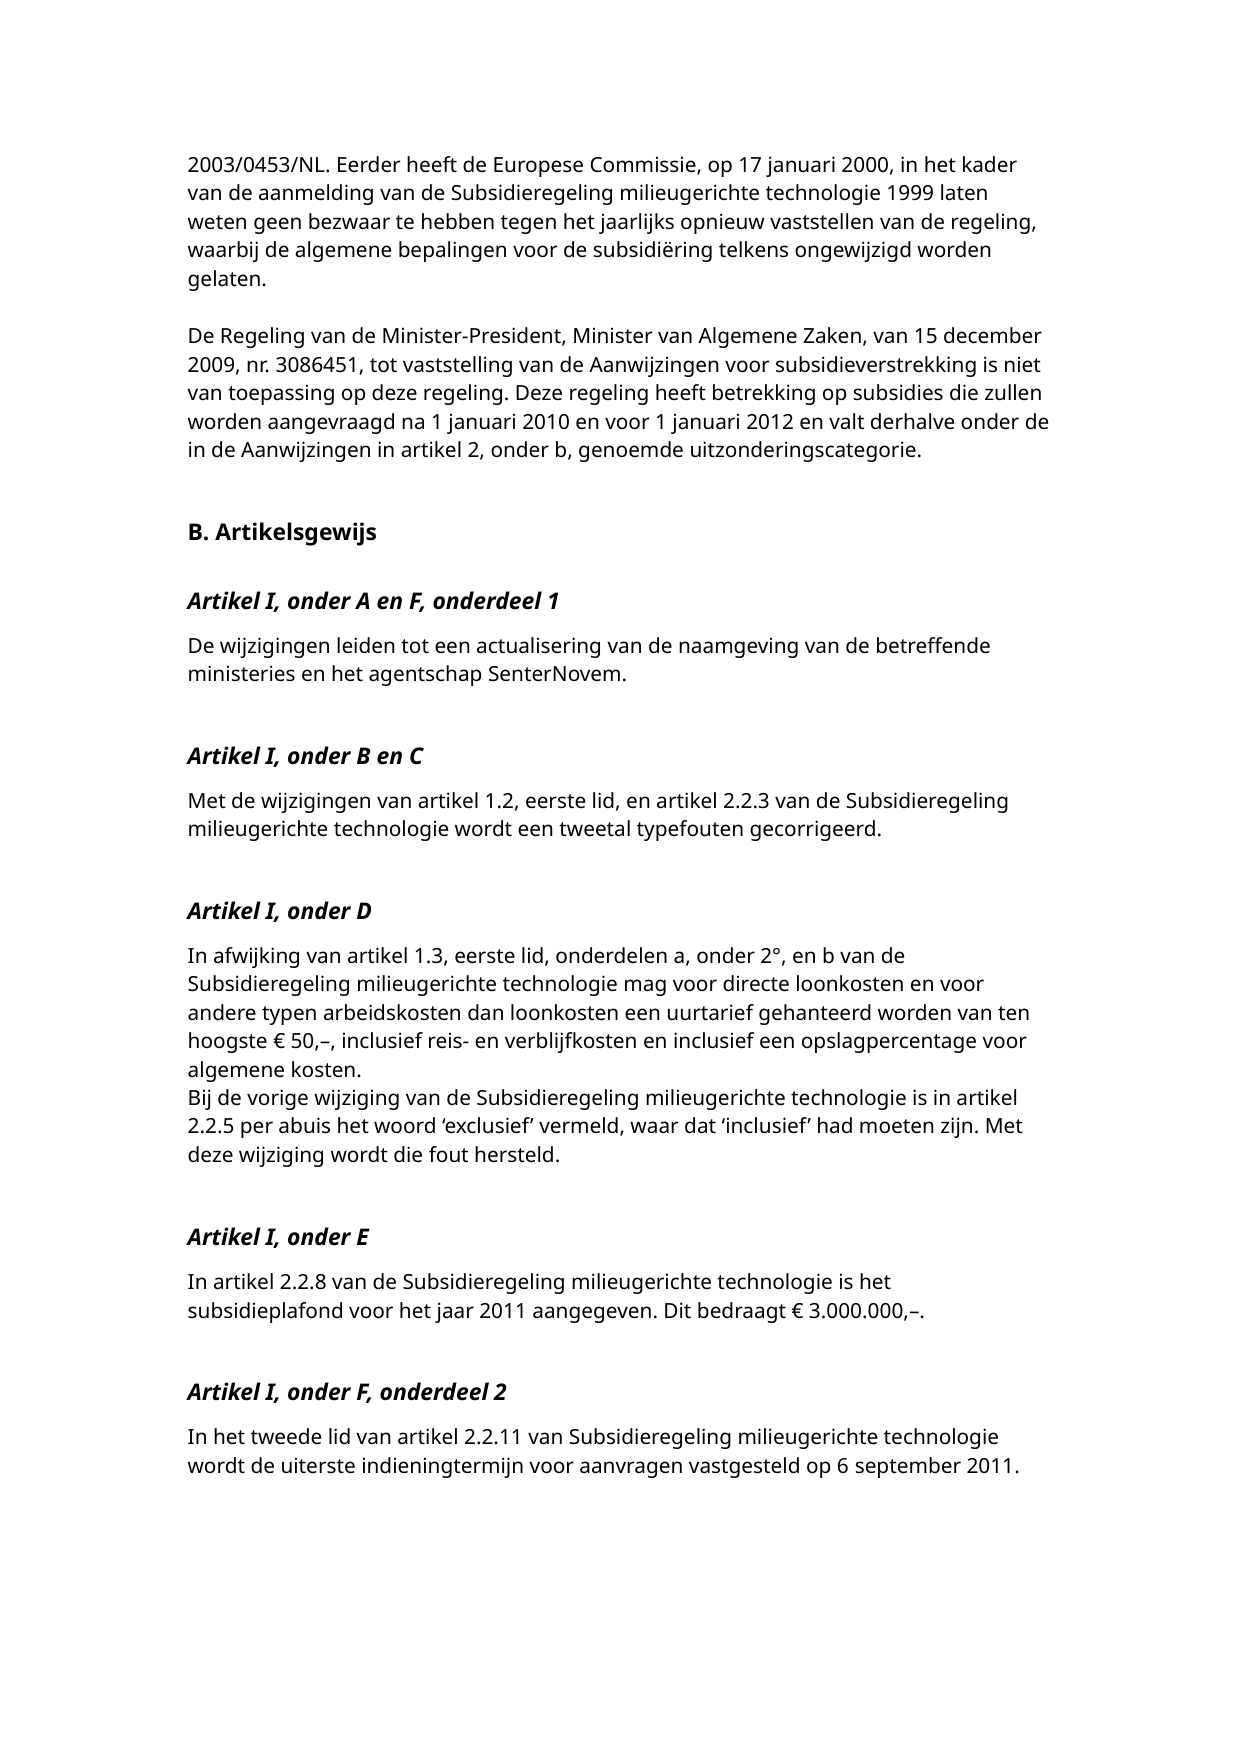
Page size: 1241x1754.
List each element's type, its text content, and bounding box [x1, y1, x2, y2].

text 2003/0453/NL. Eerder heeft de Europese Commissie, op 17 januari 2000, in het kader van de aanmelding van de Subsidieregeling milieugerichte technologie 1999 laten weten geen bezwaar te hebben tegen het jaarlijks opnieuw vaststellen van de regeling, waarbij de algemene bepalingen voor de subsidiëring telkens ongewijzigd worden gelaten. [187, 150, 1053, 292]
text De Regeling van de Minister-President, Minister van Algemene Zaken, van 15 december 2009, nr. 3086451, tot vaststelling van de Aanwijzingen voor subsidieverstrekking is niet van toepassing op deze regeling. Deze regeling heeft betrekking op subsidies die zullen worden aangevraagd na 1 januari 2010 en voor 1 januari 2012 en valt derhalve onder de in de Aanwijzingen in artikel 2, onder b, genoemde uitzonderingscategorie. [187, 322, 1053, 464]
subtitle Artikel I, onder B en C [187, 740, 1053, 771]
subtitle Artikel I, onder A en F, onderdeel 1 [187, 584, 1053, 616]
subtitle Artikel I, onder E [187, 1221, 1053, 1252]
text In afwijking van artikel 1.3, eerste lid, onderdelen a, onder 2°, en b van de Subsidieregeling milieugerichte technologie mag voor directe loonkosten en voor andere typen arbeidskosten dan loonkosten een uurtarief gehanteerd worden van ten hoogste € 50,–, inclusief reis- en verblijfkosten en inclusief een opslagpercentage voor algemene kosten. [187, 941, 1053, 1083]
subtitle B. Artikelsgewijs [187, 516, 1053, 547]
text In artikel 2.2.8 van de Subsidieregeling milieugerichte technologie is het subsidieplafond voor het jaar 2011 aangegeven. Dit bedraagt € 3.000.000,–. [187, 1267, 1053, 1324]
text In het tweede lid van artikel 2.2.11 van Subsidieregeling milieugerichte technologie wordt de uiterste indieningtermijn voor aanvragen vastgesteld op 6 september 2011. [187, 1422, 1053, 1479]
subtitle Artikel I, onder F, onderdeel 2 [187, 1376, 1053, 1407]
text Met de wijzigingen van artikel 1.2, eerste lid, en artikel 2.2.3 van de Subsidieregeling milieugerichte technologie wordt een tweetal typefouten gecorrigeerd. [187, 786, 1053, 843]
text De wijzigingen leiden tot een actualisering van de naamgeving van de betreffende ministeries en het agentschap SenterNovem. [187, 631, 1053, 688]
text Bij de vorige wijziging van de Subsidieregeling milieugerichte technologie is in artikel 2.2.5 per abuis het woord ‘exclusief’ vermeld, waar dat ‘inclusief’ had moeten zijn. Met deze wijziging wordt die fout hersteld. [187, 1083, 1053, 1168]
subtitle Artikel I, onder D [187, 895, 1053, 926]
